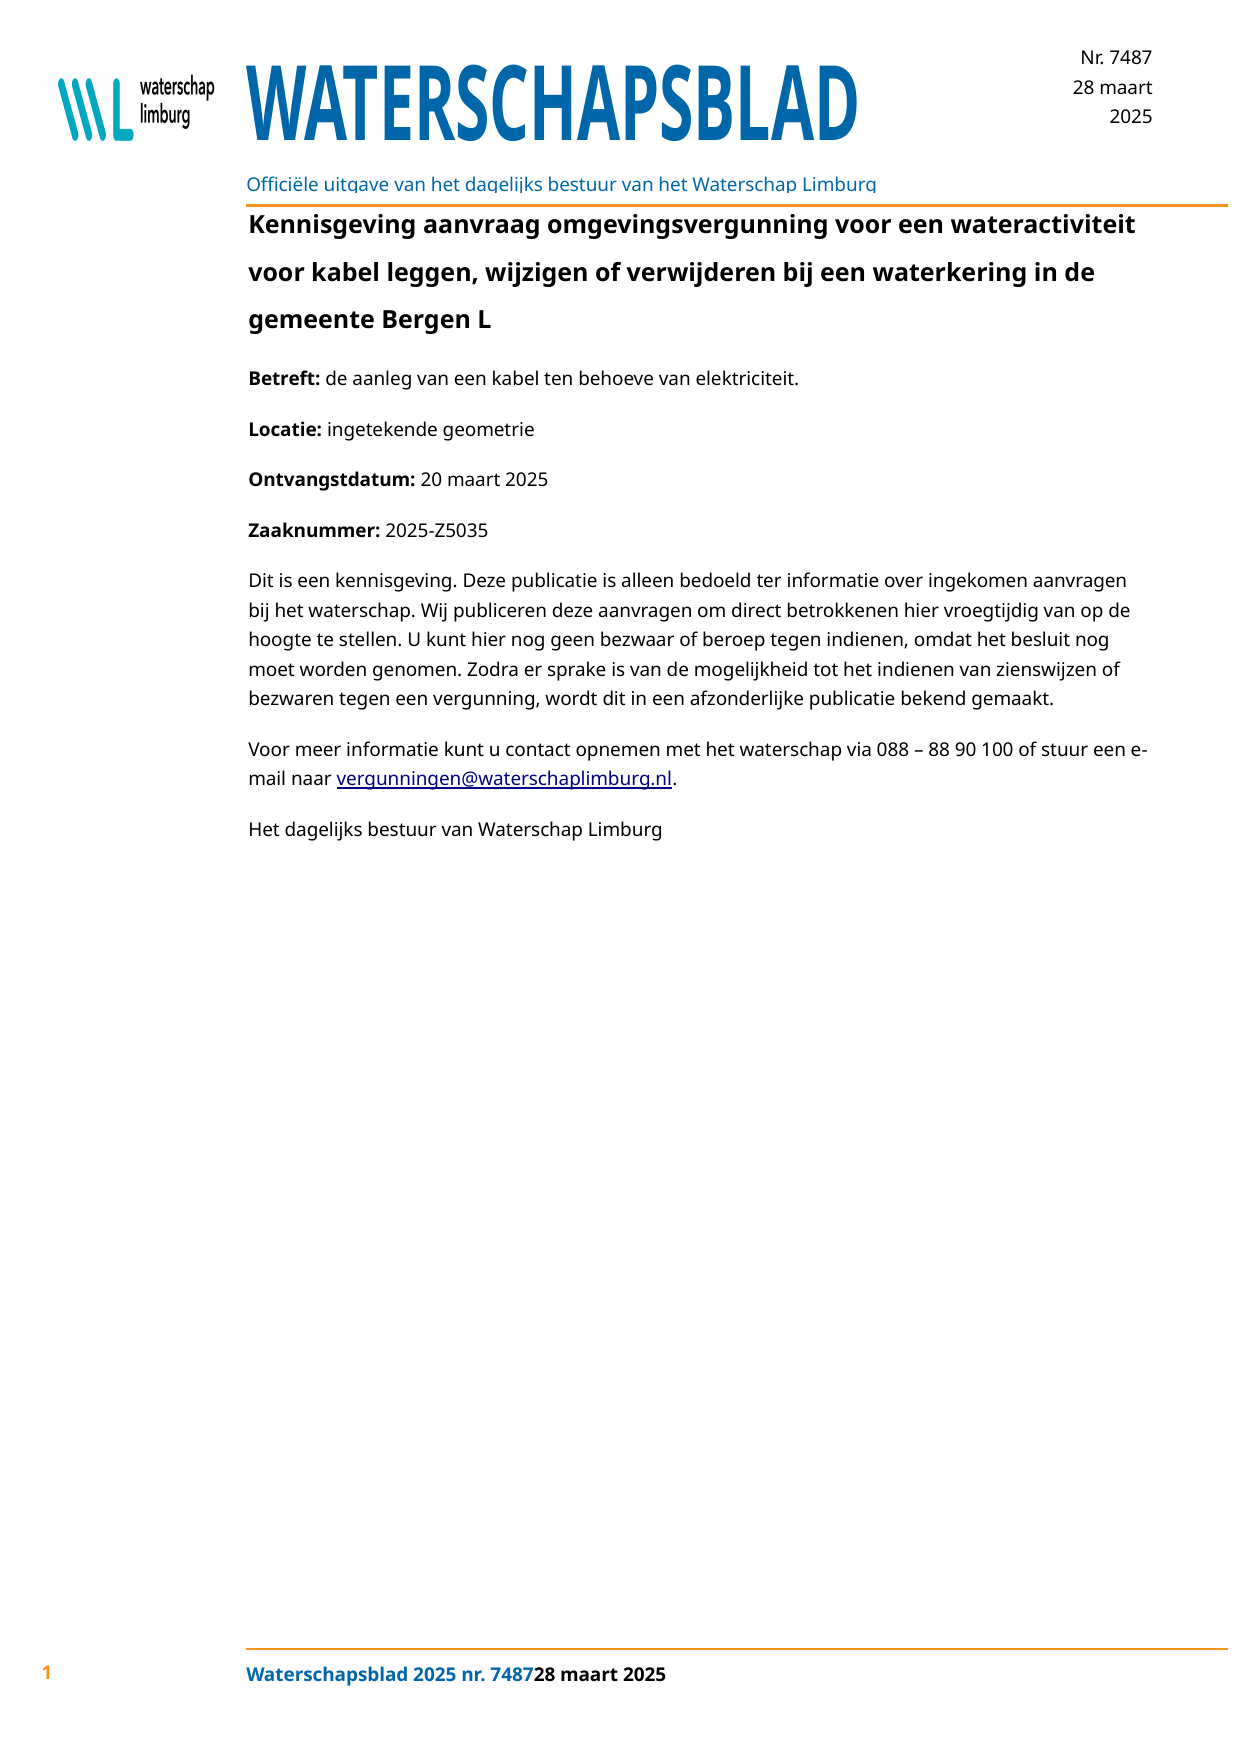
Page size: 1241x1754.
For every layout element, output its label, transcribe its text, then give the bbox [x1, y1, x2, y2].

text Kennisgeving aanvraag omgevingsvergunning voor een wateractiviteit voor kabel leggen, wijzigen of verwijderen bij een waterkering in de gemeente Bergen L [248, 207, 1152, 336]
text Ontvangstdatum: 20 maart 2025 [248, 466, 1152, 492]
text Het dagelijks bestuur van Waterschap Limburg [248, 816, 1152, 842]
text Dit is een kennisgeving. Deze publicatie is alleen bedoeld ter informatie over ingekomen aanvragen bij het waterschap. Wij publiceren deze aanvragen om direct betrokkenen hier vroegtijdig van op de hoogte te stellen. U kunt hier nog geen bezwaar of beroep tegen indienen, omdat het besluit nog moet worden genomen. Zodra er sprake is van de mogelijkheid tot het indienen van zienswijzen of bezwaren tegen een vergunning, wordt dit in een afzonderlijke publicatie bekend gemaakt. [248, 567, 1152, 711]
text Zaaknummer: 2025-Z5035 [248, 517, 1152, 542]
text Betreft: de aanleg van een kabel ten behoeve van elektriciteit. [248, 366, 1152, 391]
text Voor meer informatie kunt u contact opnemen met het waterschap via 088 – 88 90 100 of stuur een e-mail naar vergunningen@waterschaplimburg.nl. [248, 736, 1152, 791]
text Locatie: ingetekende geometrie [248, 416, 1152, 442]
picture [41, 47, 231, 172]
